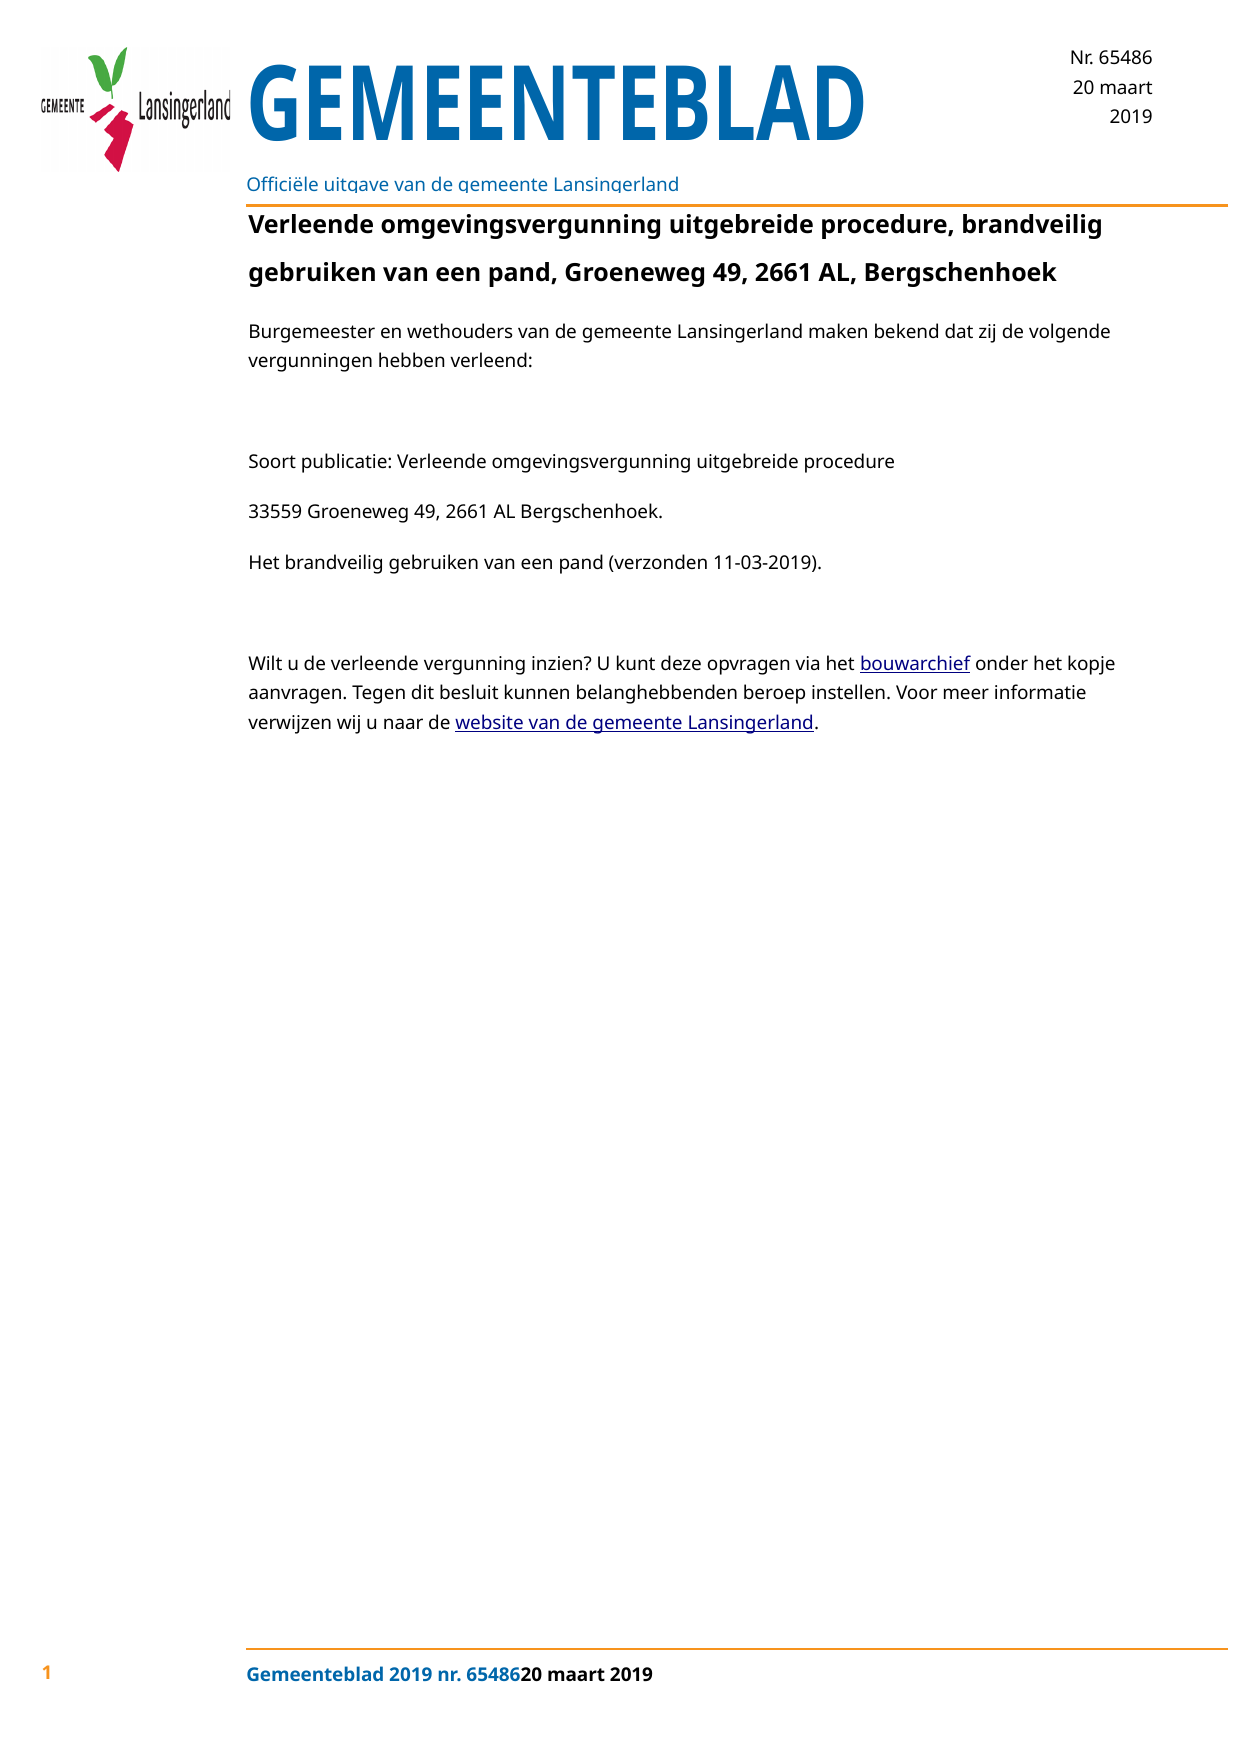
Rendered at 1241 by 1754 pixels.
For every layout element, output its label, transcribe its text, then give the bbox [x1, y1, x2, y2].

text Burgemeester en wethouders van de gemeente Lansingerland maken bekend dat zij de volgende vergunningen hebben verleend: [248, 318, 1152, 373]
text Wilt u de verleende vergunning inzien? U kunt deze opvragen via het bouwarchief onder het kopje aanvragen. Tegen dit besluit kunnen belanghebbenden beroep instellen. Voor meer informatie verwijzen wij u naar de website van de gemeente Lansingerland. [248, 650, 1152, 735]
picture [41, 47, 231, 172]
text 33559 Groeneweg 49, 2661 AL Bergschenhoek. [248, 499, 1152, 524]
text Soort publicatie: Verleende omgevingsvergunning uitgebreide procedure [248, 448, 1152, 474]
text Het brandveilig gebruiken van een pand (verzonden 11-03-2019). [248, 549, 1152, 575]
text Verleende omgevingsvergunning uitgebreide procedure, brandveilig gebruiken van een pand, Groeneweg 49, 2661 AL, Bergschenhoek [248, 207, 1152, 288]
